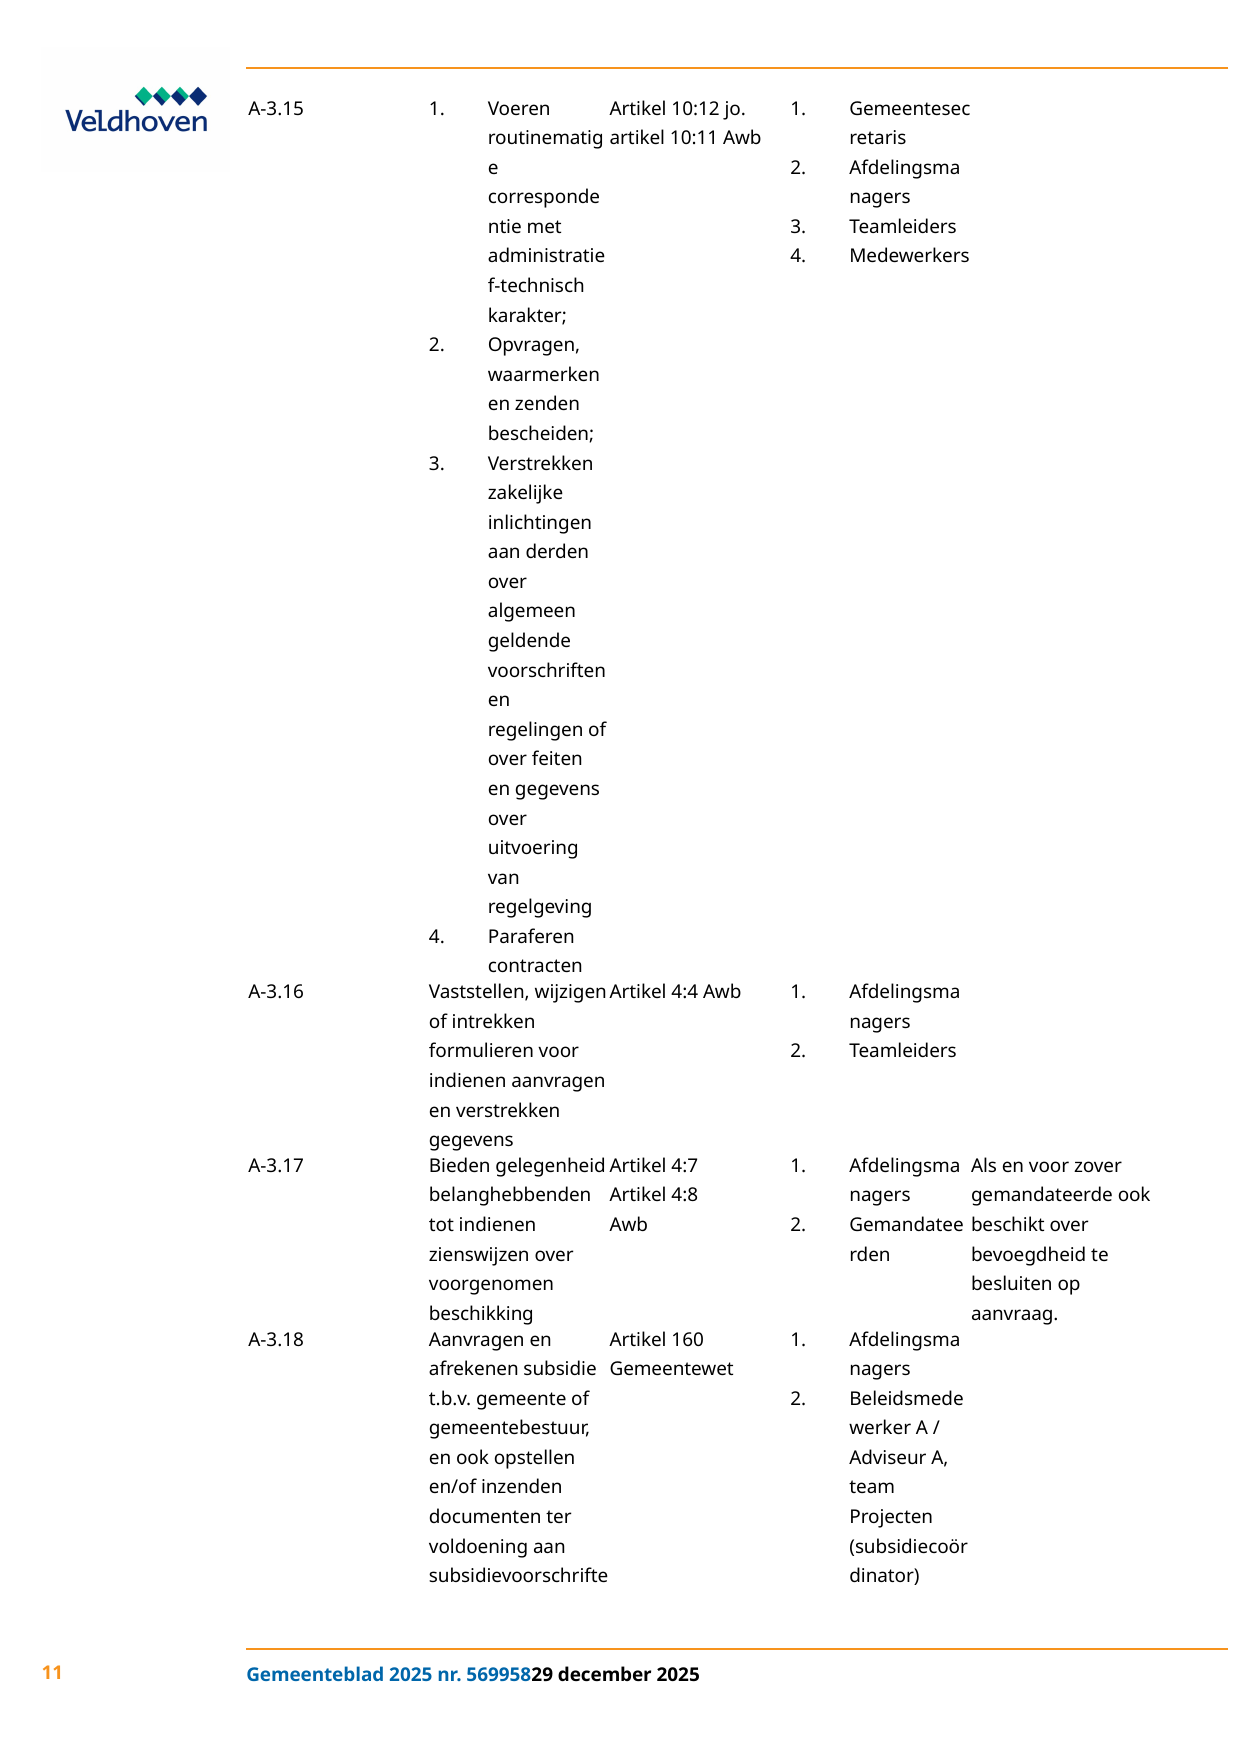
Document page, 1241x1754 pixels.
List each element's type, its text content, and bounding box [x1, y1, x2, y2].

table_cell Afdelingsmanagers Teamleiders [790, 979, 971, 1152]
table_cell Vaststellen, wijzigen of intrekken formulieren voor indienen aanvragen en verstrekken gegevens [429, 979, 609, 1152]
table_cell Artikel 4:4 Awb [609, 979, 790, 1152]
table_cell [971, 979, 1152, 1152]
table_cell A-3.17 [248, 1152, 429, 1326]
table_cell Als en voor zover gemandateerde ook beschikt over bevoegdheid te besluiten op aanvraag. [971, 1152, 1152, 1326]
table_cell [971, 1326, 1152, 1588]
table_cell A-3.18 [248, 1326, 429, 1588]
table_cell [971, 95, 1152, 978]
table_cell Gemeentesecretaris Afdelingsmanagers Teamleiders Medewerkers [790, 95, 971, 978]
picture [41, 47, 231, 172]
table_cell Artikel 4:7 Artikel 4:8 Awb [609, 1152, 790, 1326]
table_cell A-3.16 [248, 979, 429, 1152]
table_cell Afdelingsmanagers Gemandateerden [790, 1152, 971, 1326]
table_cell A-3.15 [248, 95, 429, 978]
table_cell Artikel 160 Gemeentewet [609, 1326, 790, 1588]
table_cell Artikel 10:12 jo. artikel 10:11 Awb [609, 95, 790, 978]
table_cell Afdelingsmanagers Beleidsmedewerker A / Adviseur A, team Projecten (subsidiecoördinator) [790, 1326, 971, 1588]
table_cell Voeren routinematige correspondentie met administratief-technisch karakter; Opvragen, waarmerken en zenden bescheiden; Verstrekken zakelijke inlichtingen aan derden over algemeen geldende voorschriften en regelingen of over feiten en gegevens over uitvoering van regelgeving Paraferen contracten [429, 95, 609, 978]
table_cell Bieden gelegenheid belanghebbenden tot indienen zienswijzen over voorgenomen beschikking [429, 1152, 609, 1326]
table_cell Aanvragen en afrekenen subsidie t.b.v. gemeente of gemeentebestuur, en ook opstellen en/of inzenden documenten ter voldoening aan subsidievoorschrifte [429, 1326, 609, 1588]
